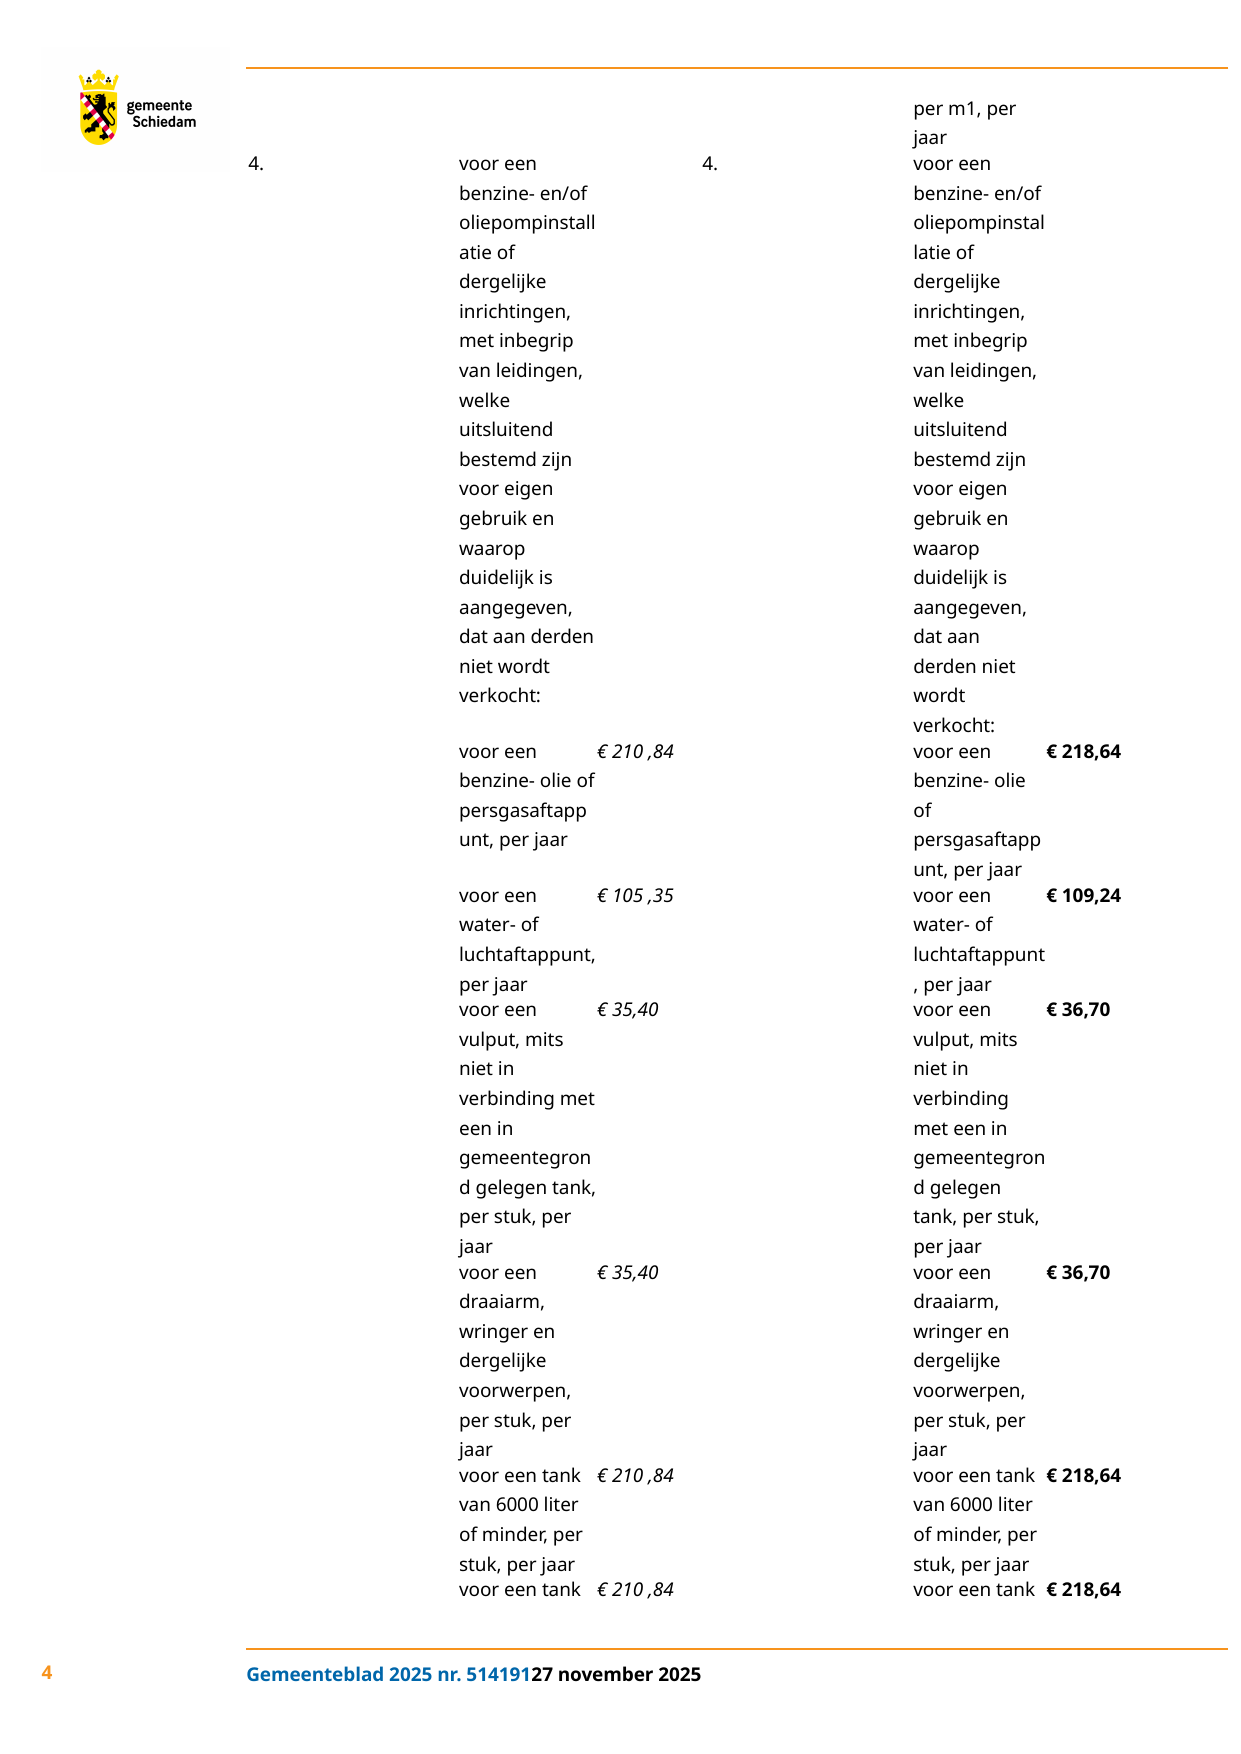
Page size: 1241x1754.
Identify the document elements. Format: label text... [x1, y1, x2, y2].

table_cell € 35,40 [597, 996, 702, 1259]
table_cell voor een tank [459, 1577, 597, 1602]
picture [41, 47, 231, 172]
table_cell [808, 1259, 913, 1462]
table_cell [1046, 95, 1152, 150]
table_cell [354, 1259, 459, 1462]
table_cell € 218,64 [1046, 738, 1152, 882]
table_cell [248, 1259, 353, 1462]
table_cell voor een tank van 6000 liter of minder, per stuk, per jaar [459, 1462, 597, 1577]
table_cell voor een benzine- olie of persgasaftappunt, per jaar [459, 738, 597, 882]
table_cell voor een vulput, mits niet in verbinding met een in gemeentegrond gelegen tank, per stuk, per jaar [913, 996, 1046, 1259]
table_cell [808, 882, 913, 996]
table_cell [248, 738, 353, 882]
table_cell [248, 95, 353, 150]
table_cell [354, 996, 459, 1259]
table_cell voor een vulput, mits niet in verbinding met een in gemeentegrond gelegen tank, per stuk, per jaar [459, 996, 597, 1259]
table_cell € 109,24 [1046, 882, 1152, 996]
table_cell [354, 1462, 459, 1577]
table_cell voor een draaiarm, wringer en dergelijke voorwerpen, per stuk, per jaar [913, 1259, 1046, 1462]
table_cell [1046, 150, 1152, 738]
table_cell [597, 95, 702, 150]
table_cell voor een water- of luchtaftappunt, per jaar [913, 882, 1046, 996]
table_cell per m1, per jaar [913, 95, 1046, 150]
table_cell € 218,64 [1046, 1577, 1152, 1602]
table_cell voor een benzine- en/of oliepompinstallatie of dergelijke inrichtingen, met inbegrip van leidingen, welke uitsluitend bestemd zijn voor eigen gebruik en waarop duidelijk is aangegeven, dat aan derden niet wordt verkocht: [913, 150, 1046, 738]
table_cell [702, 882, 808, 996]
table_cell [248, 996, 353, 1259]
table_cell [702, 738, 808, 882]
table_cell € 218,64 [1046, 1462, 1152, 1577]
table_cell voor een draaiarm, wringer en dergelijke voorwerpen, per stuk, per jaar [459, 1259, 597, 1462]
table_cell [354, 1577, 459, 1602]
table_cell [354, 738, 459, 882]
table_cell € 210 ,84 [597, 1462, 702, 1577]
table_cell [702, 996, 808, 1259]
table_cell [248, 1577, 353, 1602]
table_cell [808, 95, 913, 150]
table_cell [248, 882, 353, 996]
table_cell € 35,40 [597, 1259, 702, 1462]
table_cell [808, 996, 913, 1259]
table_cell voor een benzine- olie of persgasaftappunt, per jaar [913, 738, 1046, 882]
table_cell 4. [248, 150, 353, 738]
table_cell [808, 1577, 913, 1602]
table_cell [702, 1462, 808, 1577]
table_cell [354, 882, 459, 996]
table_cell [808, 1462, 913, 1577]
table_cell € 105 ,35 [597, 882, 702, 996]
table_cell € 210 ,84 [597, 738, 702, 882]
table_cell [702, 1577, 808, 1602]
table_cell € 36,70 [1046, 1259, 1152, 1462]
table_cell [702, 1259, 808, 1462]
table_cell [354, 95, 459, 150]
table_cell € 210 ,84 [597, 1577, 702, 1602]
table_cell voor een water- of luchtaftappunt, per jaar [459, 882, 597, 996]
table_cell [808, 738, 913, 882]
table_cell [808, 150, 913, 738]
table_cell € 36,70 [1046, 996, 1152, 1259]
table_cell voor een tank van 6000 liter of minder, per stuk, per jaar [913, 1462, 1046, 1577]
table_cell voor een benzine- en/of oliepompinstallatie of dergelijke inrichtingen, met inbegrip van leidingen, welke uitsluitend bestemd zijn voor eigen gebruik en waarop duidelijk is aangegeven, dat aan derden niet wordt verkocht: [459, 150, 597, 738]
table_cell [248, 1462, 353, 1577]
table_cell 4. [702, 150, 808, 738]
table_cell [702, 95, 808, 150]
table_cell voor een tank [913, 1577, 1046, 1602]
table_cell [459, 95, 597, 150]
table_cell [597, 150, 702, 738]
table_cell [354, 150, 459, 738]
